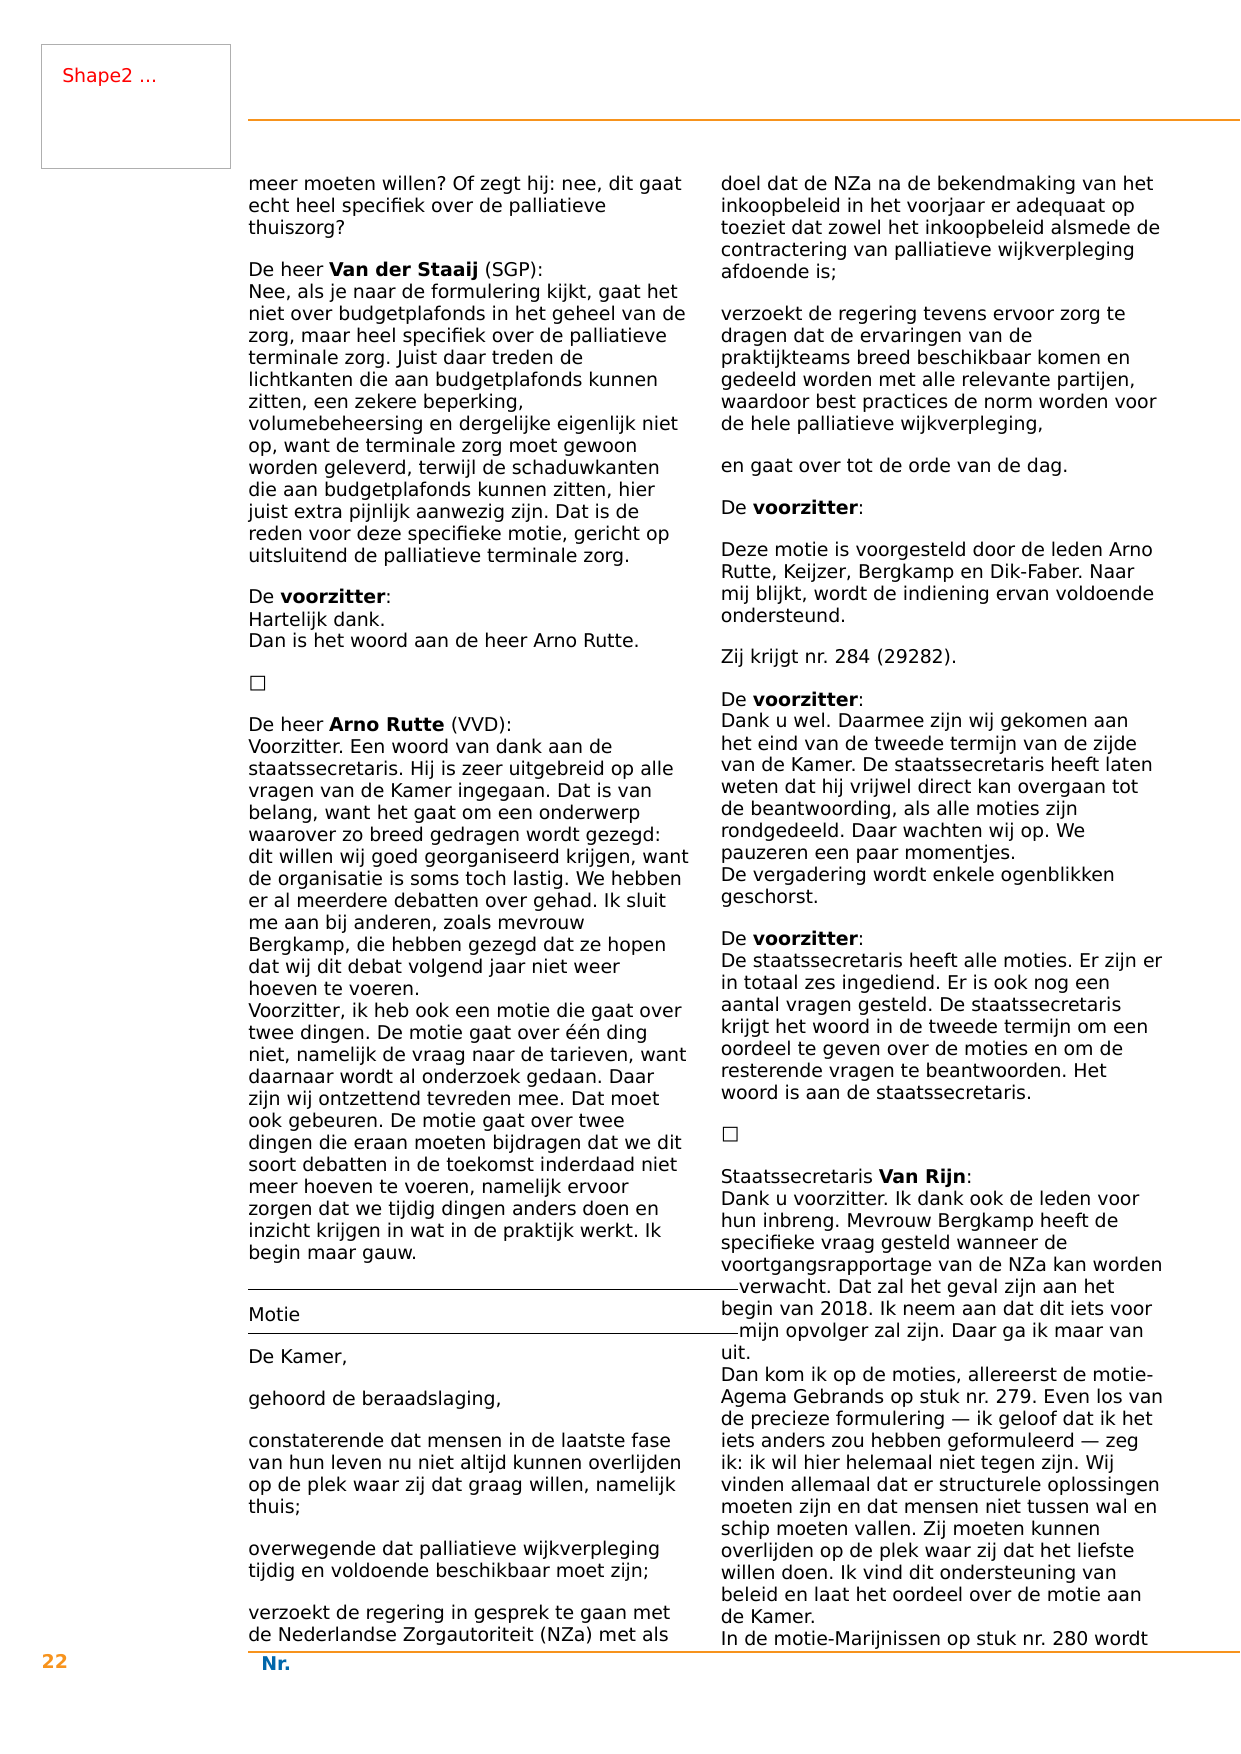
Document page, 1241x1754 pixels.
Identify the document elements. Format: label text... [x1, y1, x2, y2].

text constaterende dat mensen in de laatste fase van hun leven nu niet altijd kunnen overlijden op de plek waar zij dat graag willen, namelijk thuis; [248, 1430, 691, 1518]
text Motie [248, 1304, 691, 1326]
text Voorzitter. Een woord van dank aan de staatssecretaris. Hij is zeer uitgebreid op alle vragen van de Kamer ingegaan. Dat is van belang, want het gaat om een onderwerp waarover zo breed gedragen wordt gezegd: dit willen wij goed georganiseerd krijgen, want de organisatie is soms toch lastig. We hebben er al meerdere debatten over gehad. Ik sluit me aan bij anderen, zoals mevrouw Bergkamp, die hebben gezegd dat ze hopen dat wij dit debat volgend jaar niet weer hoeven te voeren. [248, 736, 691, 1000]
text overwegende dat palliatieve wijkverpleging tijdig en voldoende beschikbaar moet zijn; [248, 1538, 691, 1582]
text meer moeten willen? Of zegt hij: nee, dit gaat echt heel specifiek over de palliatieve thuiszorg? [248, 173, 691, 239]
text Staatssecretaris Van Rijn: [721, 1166, 1163, 1188]
text verzoekt de regering in gesprek te gaan met de Nederlandse Zorgautoriteit (NZa) met als [248, 1602, 691, 1646]
text De heer Arno Rutte (VVD): [248, 714, 691, 736]
text De voorzitter: [248, 586, 691, 608]
text De staatssecretaris heeft alle moties. Er zijn er in totaal zes ingediend. Er is ook nog een aantal vragen gesteld. De staatssecretaris krijgt het woord in de tweede termijn om een oordeel te geven over de moties en om de resterende vragen te beantwoorden. Het woord is aan de staatssecretaris. [721, 950, 1163, 1104]
text Dank u wel. Daarmee zijn wij gekomen aan het eind van de tweede termijn van de zijde van de Kamer. De staatssecretaris heeft laten weten dat hij vrijwel direct kan overgaan tot de beantwoording, als alle moties zijn rondgedeeld. Daar wachten wij op. We pauzeren een paar momentjes. [721, 710, 1163, 864]
text De voorzitter: [721, 928, 1163, 950]
text gehoord de beraadslaging, [248, 1388, 691, 1410]
text Voorzitter, ik heb ook een motie die gaat over twee dingen. De motie gaat over één ding niet, namelijk de vraag naar de tarieven, want daarnaar wordt al onderzoek gedaan. Daar zijn wij ontzettend tevreden mee. Dat moet ook gebeuren. De motie gaat over twee dingen die eraan moeten bijdragen dat we dit soort debatten in de toekomst inderdaad niet meer hoeven te voeren, namelijk ervoor zorgen dat we tijdig dingen anders doen en inzicht krijgen in wat in de praktijk werkt. Ik begin maar gauw. [248, 1000, 691, 1264]
text en gaat over tot de orde van de dag. [721, 454, 1163, 477]
text ⬜ [721, 1124, 1163, 1146]
text De Kamer, [248, 1346, 691, 1368]
text ⬜ [248, 672, 691, 694]
text De vergadering wordt enkele ogenblikken geschorst. [721, 864, 1163, 908]
text De voorzitter: [721, 688, 1163, 710]
text Nee, als je naar de formulering kijkt, gaat het niet over budgetplafonds in het geheel van de zorg, maar heel specifiek over de palliatieve terminale zorg. Juist daar treden de lichtkanten die aan budgetplafonds kunnen zitten, een zekere beperking, volumebeheersing en dergelijke eigenlijk niet op, want de terminale zorg moet gewoon worden geleverd, terwijl de schaduwkanten die aan budgetplafonds kunnen zitten, hier juist extra pijnlijk aanwezig zijn. Dat is de reden voor deze specifieke motie, gericht op uitsluitend de palliatieve terminale zorg. [248, 281, 691, 566]
text Deze motie is voorgesteld door de leden Arno Rutte, Keijzer, Bergkamp en Dik-Faber. Naar mij blijkt, wordt de indiening ervan voldoende ondersteund. [721, 538, 1163, 626]
text Dan is het woord aan de heer Arno Rutte. [248, 630, 691, 652]
text Hartelijk dank. [248, 608, 691, 630]
text Dank u voorzitter. Ik dank ook de leden voor hun inbreng. Mevrouw Bergkamp heeft de specifieke vraag gesteld wanneer de voortgangsrapportage van de NZa kan worden verwacht. Dat zal het geval zijn aan het begin van 2018. Ik neem aan dat dit iets voor mijn opvolger zal zijn. Daar ga ik maar van uit. [721, 1188, 1163, 1364]
text doel dat de NZa na de bekendmaking van het inkoopbeleid in het voorjaar er adequaat op toeziet dat zowel het inkoopbeleid alsmede de contractering van palliatieve wijkverpleging afdoende is; [721, 173, 1163, 283]
text Dan kom ik op de moties, allereerst de motie-Agema Gebrands op stuk nr. 279. Even los van de precieze formulering — ik geloof dat ik het iets anders zou hebben geformuleerd — zeg ik: ik wil hier helemaal niet tegen zijn. Wij vinden allemaal dat er structurele oplossingen moeten zijn en dat mensen niet tussen wal en schip moeten vallen. Zij moeten kunnen overlijden op de plek waar zij dat het liefste willen doen. Ik vind dit ondersteuning van beleid en laat het oordeel over de motie aan de Kamer. [721, 1364, 1163, 1628]
text De heer Van der Staaij (SGP): [248, 259, 691, 281]
text De voorzitter: [721, 497, 1163, 518]
text Zij krijgt nr. 284 (29282). [721, 646, 1163, 668]
text verzoekt de regering tevens ervoor zorg te dragen dat de ervaringen van de praktijkteams breed beschikbaar komen en gedeeld worden met alle relevante partijen, waardoor best practices de norm worden voor de hele palliatieve wijkverpleging, [721, 303, 1163, 434]
text In de motie-Marijnissen op stuk nr. 280 wordt [721, 1628, 1163, 1649]
